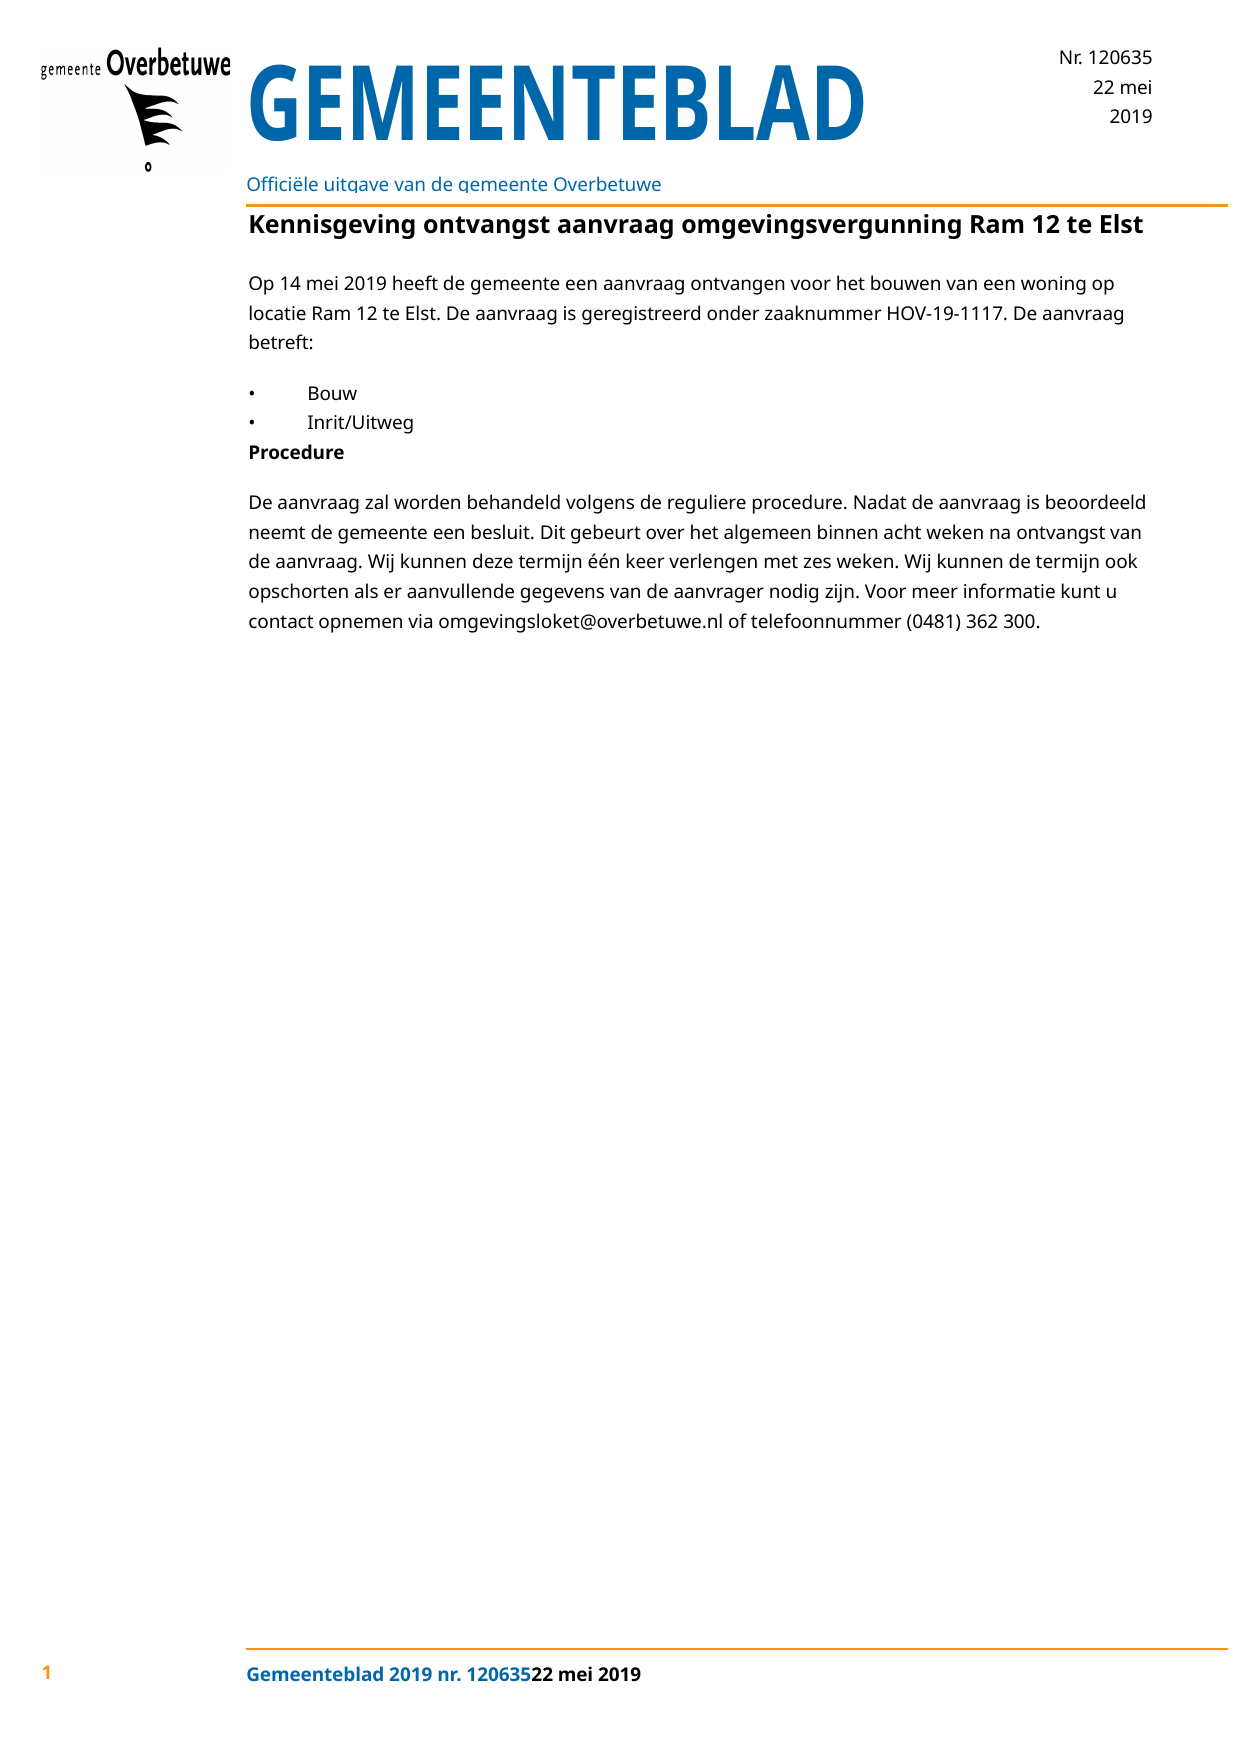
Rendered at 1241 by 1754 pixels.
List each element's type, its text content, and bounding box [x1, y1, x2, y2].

text De aanvraag zal worden behandeld volgens de reguliere procedure. Nadat de aanvraag is beoordeeld neemt de gemeente een besluit. Dit gebeurt over het algemeen binnen acht weken na ontvangst van de aanvraag. Wij kunnen deze termijn één keer verlengen met zes weken. Wij kunnen de termijn ook opschorten als er aanvullende gegevens van de aanvrager nodig zijn. Voor meer informatie kunt u contact opnemen via omgevingsloket@overbetuwe.nl of telefoonnummer (0481) 362 300. [248, 489, 1152, 633]
text Procedure [248, 439, 1152, 465]
text Op 14 mei 2019 heeft de gemeente een aanvraag ontvangen voor het bouwen van een woning op locatie Ram 12 te Elst. De aanvraag is geregistreerd onder zaaknummer HOV-19-1117. De aanvraag betreft: [248, 270, 1152, 355]
text Kennisgeving ontvangst aanvraag omgevingsvergunning Ram 12 te Elst [248, 207, 1152, 241]
picture [41, 47, 231, 172]
list Bouw [248, 380, 1152, 406]
list Inrit/Uitweg [248, 409, 1152, 435]
